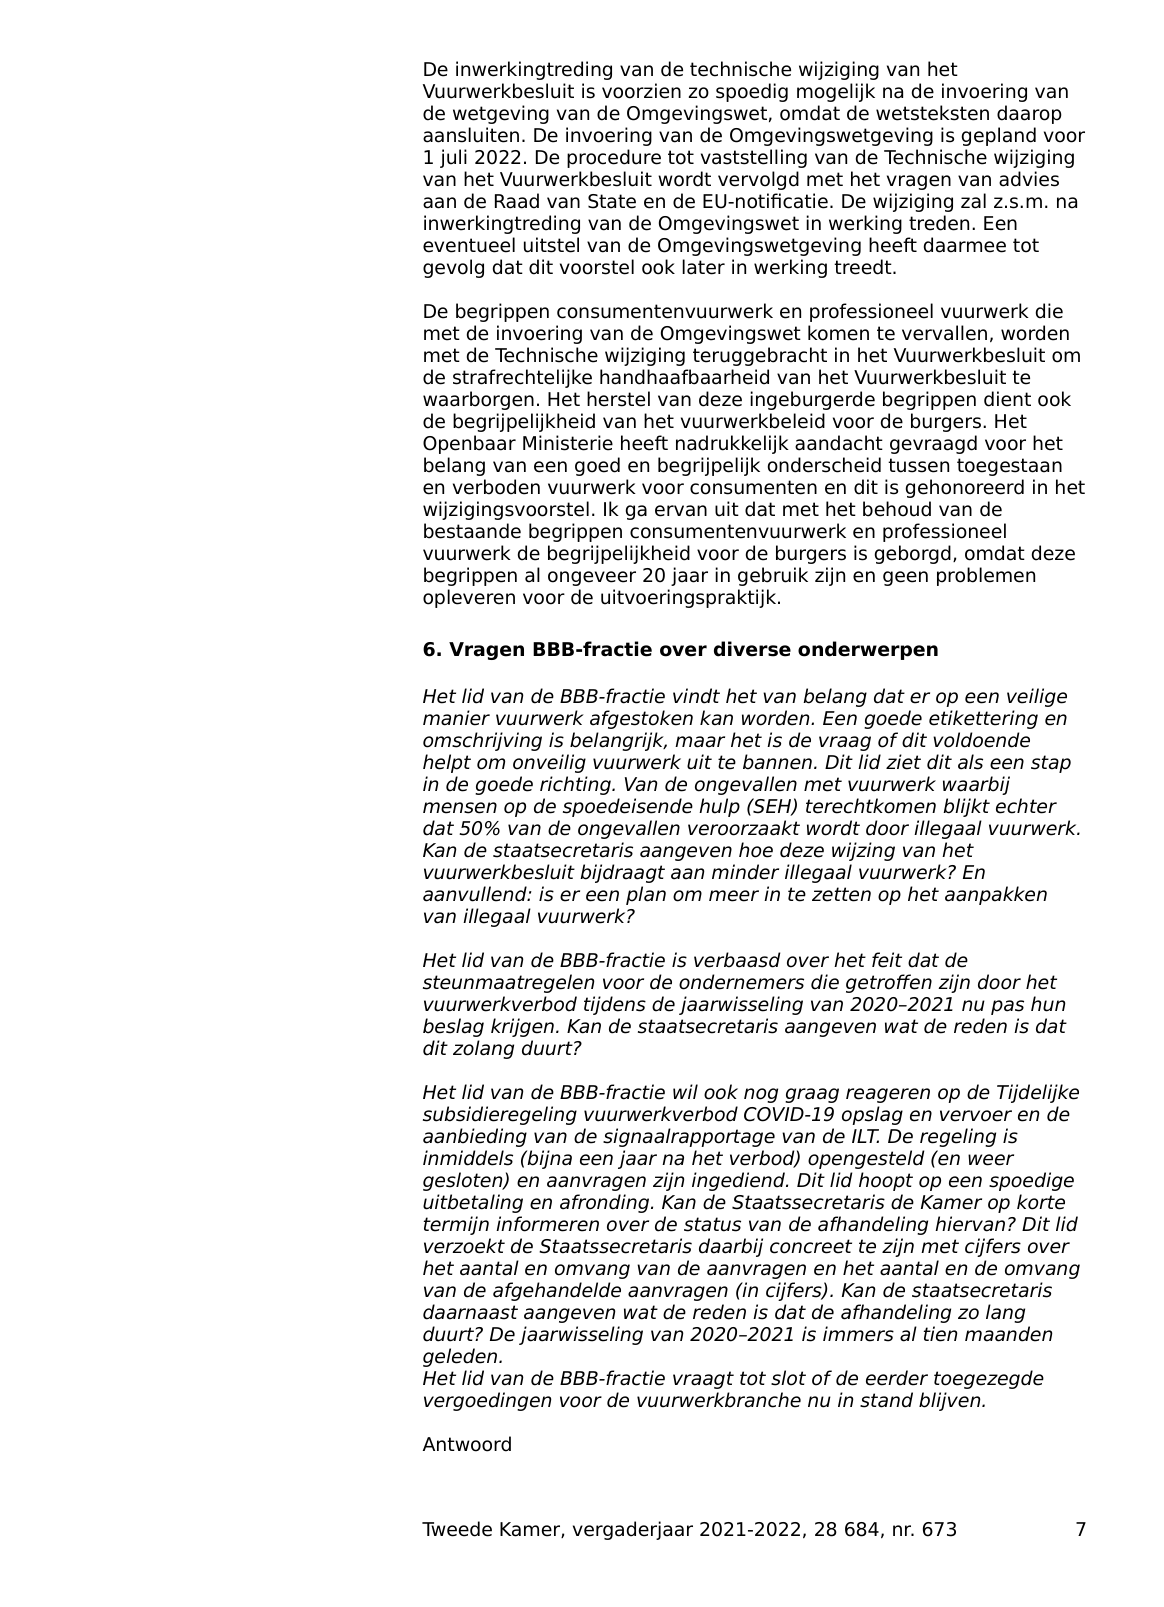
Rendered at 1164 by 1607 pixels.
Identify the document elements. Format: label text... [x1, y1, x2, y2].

text De inwerkingtreding van de technische wijziging van het Vuurwerkbesluit is voorzien zo spoedig mogelijk na de invoering van de wetgeving van de Omgevingswet, omdat de wetsteksten daarop aansluiten. De invoering van de Omgevingswetgeving is gepland voor 1 juli 2022. De procedure tot vaststelling van de Technische wijziging van het Vuurwerkbesluit wordt vervolgd met het vragen van advies aan de Raad van State en de EU-notificatie. De wijziging zal z.s.m. na inwerkingtreding van de Omgevingswet in werking treden. Een eventueel uitstel van de Omgevingswetgeving heeft daarmee tot gevolg dat dit voorstel ook later in werking treedt. [422, 59, 1087, 279]
text Het lid van de BBB-fractie vraagt tot slot of de eerder toegezegde vergoedingen voor de vuurwerkbranche nu in stand blijven. [422, 1367, 1087, 1411]
text Het lid van de BBB-fractie is verbaasd over het feit dat de steunmaatregelen voor de ondernemers die getroffen zijn door het vuurwerkverbod tijdens de jaarwisseling van 2020–2021 nu pas hun beslag krijgen. Kan de staatsecretaris aangeven wat de reden is dat dit zolang duurt? [422, 950, 1087, 1059]
text Het lid van de BBB-fractie wil ook nog graag reageren op de Tijdelijke subsidieregeling vuurwerkverbod COVID-19 opslag en vervoer en de aanbieding van de signaalrapportage van de ILT. De regeling is inmiddels (bijna een jaar na het verbod) opengesteld (en weer gesloten) en aanvragen zijn ingediend. Dit lid hoopt op een spoedige uitbetaling en afronding. Kan de Staatssecretaris de Kamer op korte termijn informeren over de status van de afhandeling hiervan? Dit lid verzoekt de Staatssecretaris daarbij concreet te zijn met cijfers over het aantal en omvang van de aanvragen en het aantal en de omvang van de afgehandelde aanvragen (in cijfers). Kan de staatsecretaris daarnaast aangeven wat de reden is dat de afhandeling zo lang duurt? De jaarwisseling van 2020–2021 is immers al tien maanden geleden. [422, 1082, 1087, 1367]
text De begrippen consumentenvuurwerk en professioneel vuurwerk die met de invoering van de Omgevingswet komen te vervallen, worden met de Technische wijziging teruggebracht in het Vuurwerkbesluit om de strafrechtelijke handhaafbaarheid van het Vuurwerkbesluit te waarborgen. Het herstel van deze ingeburgerde begrippen dient ook de begrijpelijkheid van het vuurwerkbeleid voor de burgers. Het Openbaar Ministerie heeft nadrukkelijk aandacht gevraagd voor het belang van een goed en begrijpelijk onderscheid tussen toegestaan en verboden vuurwerk voor consumenten en dit is gehonoreerd in het wijzigingsvoorstel. Ik ga ervan uit dat met het behoud van de bestaande begrippen consumentenvuurwerk en professioneel vuurwerk de begrijpelijkheid voor de burgers is geborgd, omdat deze begrippen al ongeveer 20 jaar in gebruik zijn en geen problemen opleveren voor de uitvoeringspraktijk. [422, 301, 1087, 609]
subtitle 6. Vragen BBB-fractie over diverse onderwerpen [422, 639, 1087, 661]
text Het lid van de BBB-fractie vindt het van belang dat er op een veilige manier vuurwerk afgestoken kan worden. Een goede etikettering en omschrijving is belangrijk, maar het is de vraag of dit voldoende helpt om onveilig vuurwerk uit te bannen. Dit lid ziet dit als een stap in de goede richting. Van de ongevallen met vuurwerk waarbij mensen op de spoedeisende hulp (SEH) terechtkomen blijkt echter dat 50% van de ongevallen veroorzaakt wordt door illegaal vuurwerk. Kan de staatsecretaris aangeven hoe deze wijzing van het vuurwerkbesluit bijdraagt aan minder illegaal vuurwerk? En aanvullend: is er een plan om meer in te zetten op het aanpakken van illegaal vuurwerk? [422, 686, 1087, 927]
text Antwoord [422, 1434, 1087, 1456]
